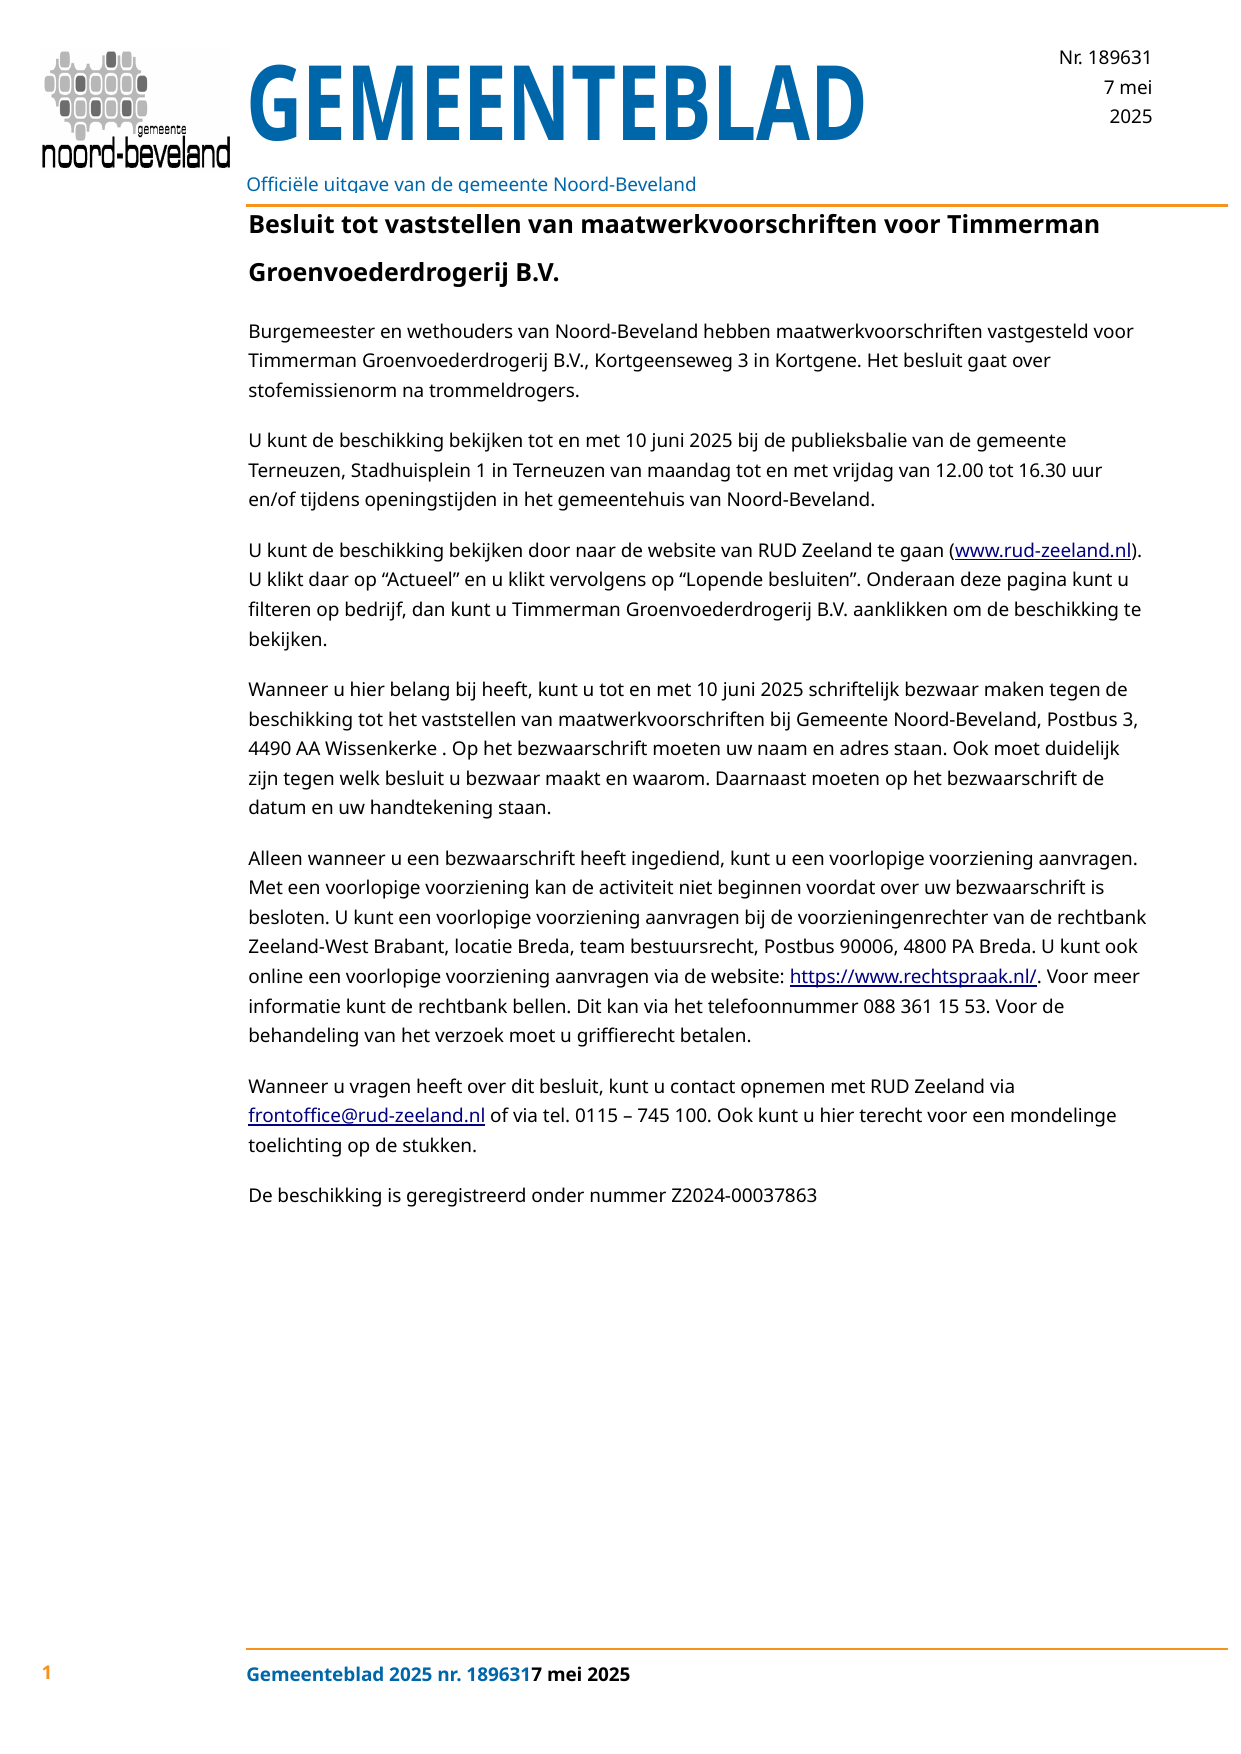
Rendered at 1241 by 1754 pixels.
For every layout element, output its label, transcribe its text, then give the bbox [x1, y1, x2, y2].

picture [41, 47, 231, 172]
text Besluit tot vaststellen van maatwerkvoorschriften voor Timmerman Groenvoederdrogerij B.V. [248, 207, 1152, 288]
text Burgemeester en wethouders van Noord-Beveland hebben maatwerkvoorschriften vastgesteld voor Timmerman Groenvoederdrogerij B.V., Kortgeenseweg 3 in Kortgene. Het besluit gaat over stofemissienorm na trommeldrogers. [248, 318, 1152, 403]
text De beschikking is geregistreerd onder nummer Z2024-00037863 [248, 1182, 1152, 1208]
text Alleen wanneer u een bezwaarschrift heeft ingediend, kunt u een voorlopige voorziening aanvragen. Met een voorlopige voorziening kan de activiteit niet beginnen voordat over uw bezwaarschrift is besloten. U kunt een voorlopige voorziening aanvragen bij de voorzieningenrechter van de rechtbank Zeeland-West Brabant, locatie Breda, team bestuursrecht, Postbus 90006, 4800 PA Breda. U kunt ook online een voorlopige voorziening aanvragen via de website: https://www.rechtspraak.nl/. Voor meer informatie kunt de rechtbank bellen. Dit kan via het telefoonnummer 088 361 15 53. Voor de behandeling van het verzoek moet u griffierecht betalen. [248, 845, 1152, 1048]
text U kunt de beschikking bekijken tot en met 10 juni 2025 bij de publieksbalie van de gemeente Terneuzen, Stadhuisplein 1 in Terneuzen van maandag tot en met vrijdag van 12.00 tot 16.30 uur en/of tijdens openingstijden in het gemeentehuis van Noord-Beveland. [248, 427, 1152, 512]
text U kunt de beschikking bekijken door naar de website van RUD Zeeland te gaan (www.rud-zeeland.nl). U klikt daar op “Actueel” en u klikt vervolgens op “Lopende besluiten”. Onderaan deze pagina kunt u filteren op bedrijf, dan kunt u Timmerman Groenvoederdrogerij B.V. aanklikken om de beschikking te bekijken. [248, 537, 1152, 652]
text Wanneer u hier belang bij heeft, kunt u tot en met 10 juni 2025 schriftelijk bezwaar maken tegen de beschikking tot het vaststellen van maatwerkvoorschriften bij Gemeente Noord-Beveland, Postbus 3, 4490 AA Wissenkerke . Op het bezwaarschrift moeten uw naam en adres staan. Ook moet duidelijk zijn tegen welk besluit u bezwaar maakt en waarom. Daarnaast moeten op het bezwaarschrift de datum en uw handtekening staan. [248, 676, 1152, 820]
text Wanneer u vragen heeft over dit besluit, kunt u contact opnemen met RUD Zeeland via frontoffice@rud-zeeland.nl of via tel. 0115 – 745 100. Ook kunt u hier terecht voor een mondelinge toelichting op de stukken. [248, 1073, 1152, 1158]
